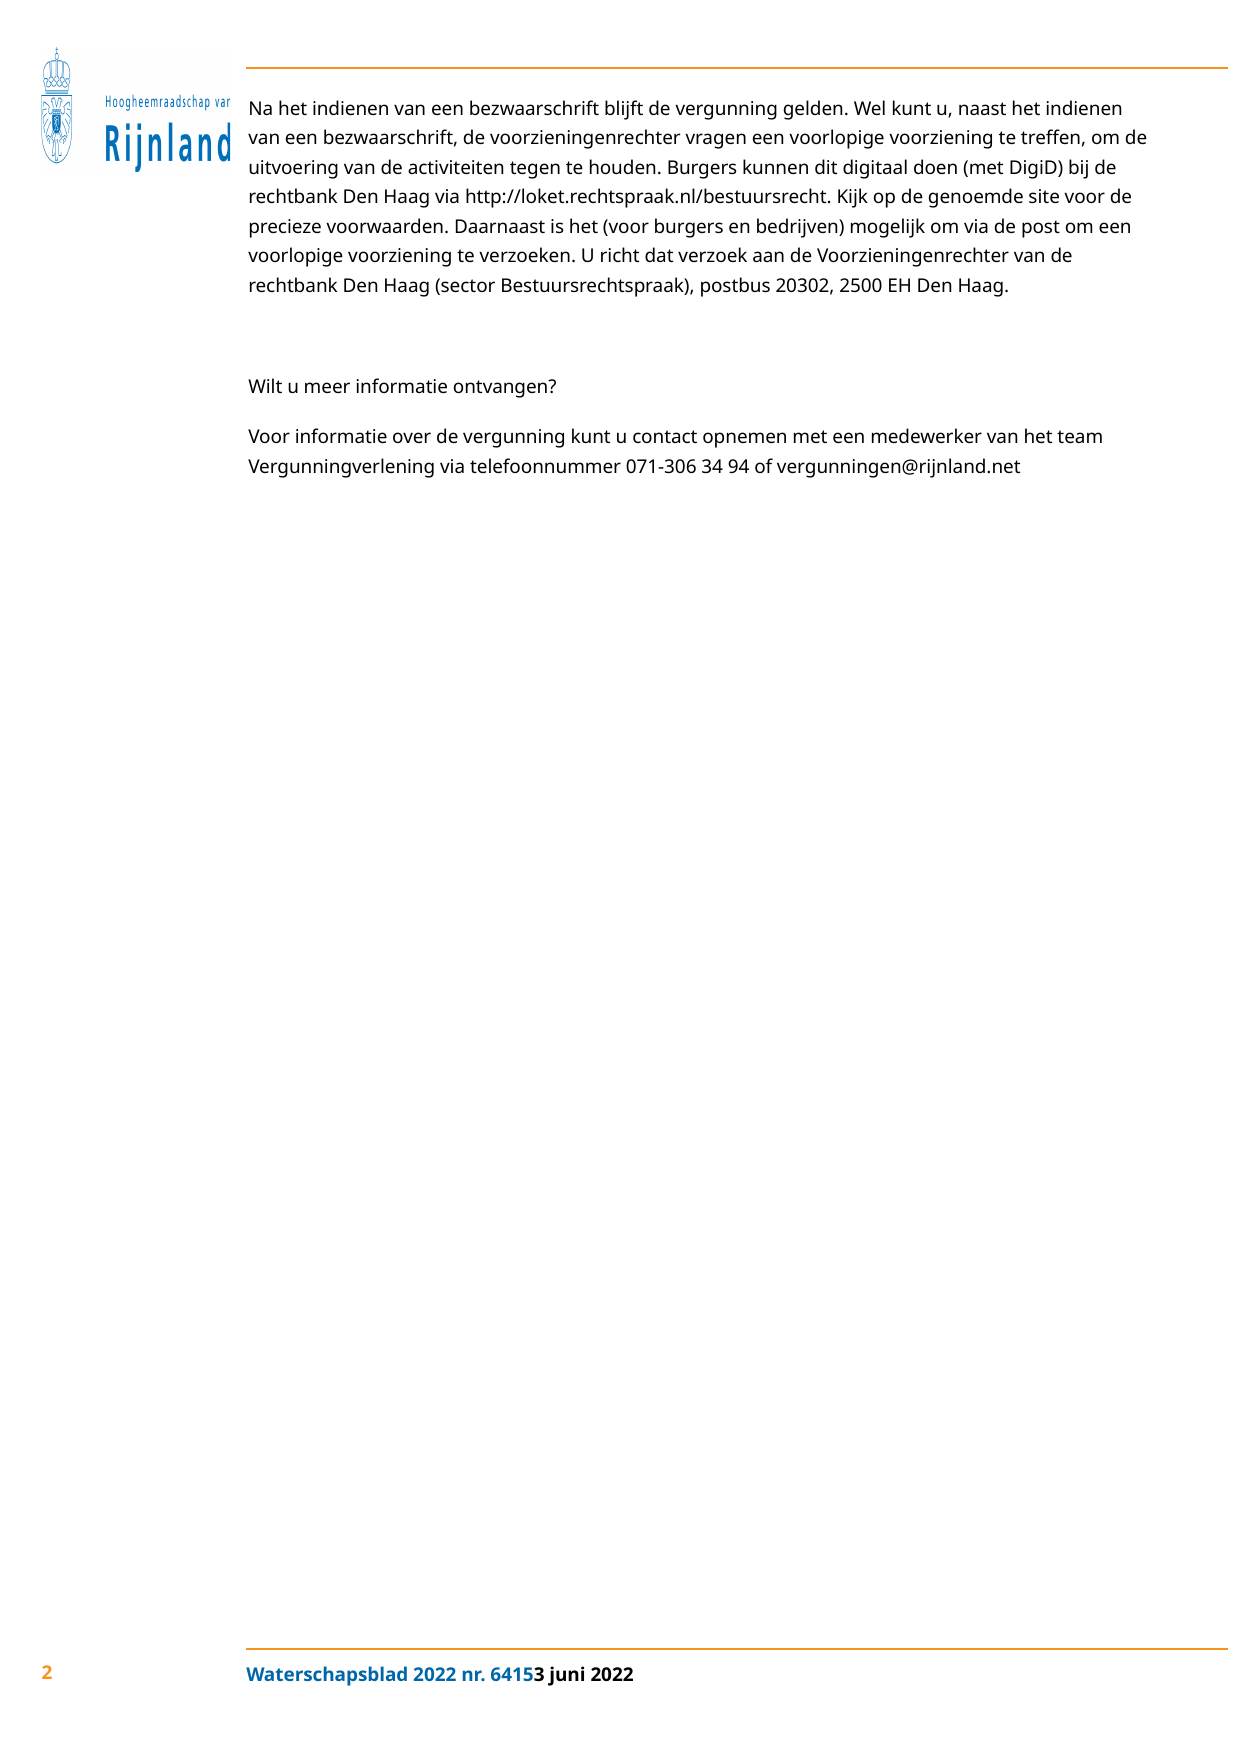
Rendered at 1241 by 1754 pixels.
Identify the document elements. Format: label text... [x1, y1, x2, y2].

picture [41, 47, 231, 172]
text Na het indienen van een bezwaarschrift blijft de vergunning gelden. Wel kunt u, naast het indienen van een bezwaarschrift, de voorzieningenrechter vragen een voorlopige voorziening te treffen, om de uitvoering van de activiteiten tegen te houden. Burgers kunnen dit digitaal doen (met DigiD) bij de rechtbank Den Haag via http://loket.rechtspraak.nl/bestuursrecht. Kijk op de genoemde site voor de precieze voorwaarden. Daarnaast is het (voor burgers en bedrijven) mogelijk om via de post om een voorlopige voorziening te verzoeken. U richt dat verzoek aan de Voorzieningenrechter van de rechtbank Den Haag (sector Bestuursrechtspraak), postbus 20302, 2500 EH Den Haag. [248, 95, 1152, 298]
text Voor informatie over de vergunning kunt u contact opnemen met een medewerker van het team Vergunningverlening via telefoonnummer 071-306 34 94 of vergunningen@rijnland.net [248, 423, 1152, 479]
text Wilt u meer informatie ontvangen? [248, 373, 1152, 399]
